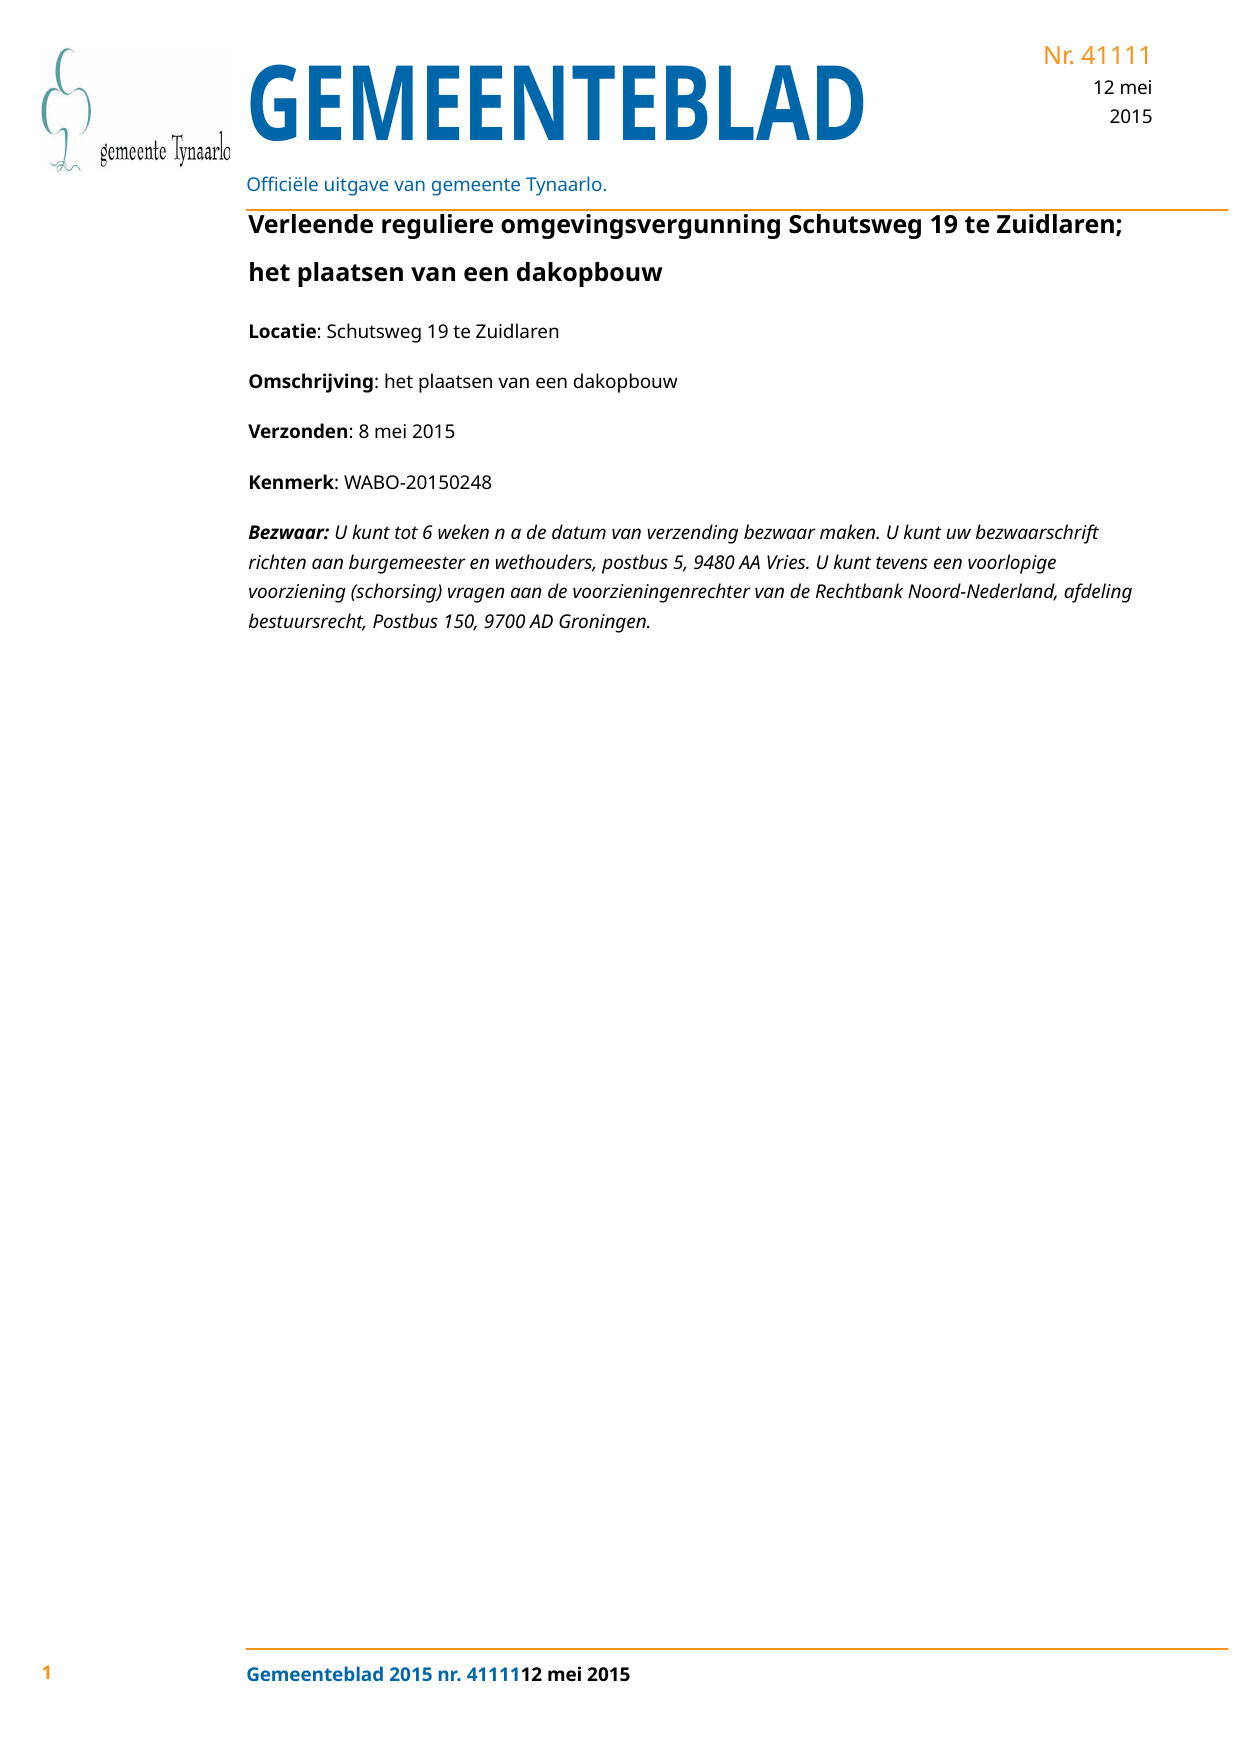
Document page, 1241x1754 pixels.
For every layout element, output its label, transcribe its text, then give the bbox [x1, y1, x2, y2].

text Bezwaar: U kunt tot 6 weken n a de datum van verzending bezwaar maken. U kunt uw bezwaarschrift richten aan burgemeester en wethouders, postbus 5, 9480 AA Vries. U kunt tevens een voorlopige voorziening (schorsing) vragen aan de voorzieningenrechter van de Rechtbank Noord-Nederland, afdeling bestuursrecht, Postbus 150, 9700 AD Groningen. [248, 519, 1152, 634]
text Verzonden: 8 mei 2015 [248, 419, 1152, 444]
text Verleende reguliere omgevingsvergunning Schutsweg 19 te Zuidlaren; het plaatsen van een dakopbouw [248, 211, 1152, 288]
picture [41, 47, 231, 172]
text Omschrijving: het plaatsen van een dakopbouw [248, 368, 1152, 394]
text Locatie: Schutsweg 19 te Zuidlaren [248, 318, 1152, 344]
text Kenmerk: WABO-20150248 [248, 469, 1152, 495]
